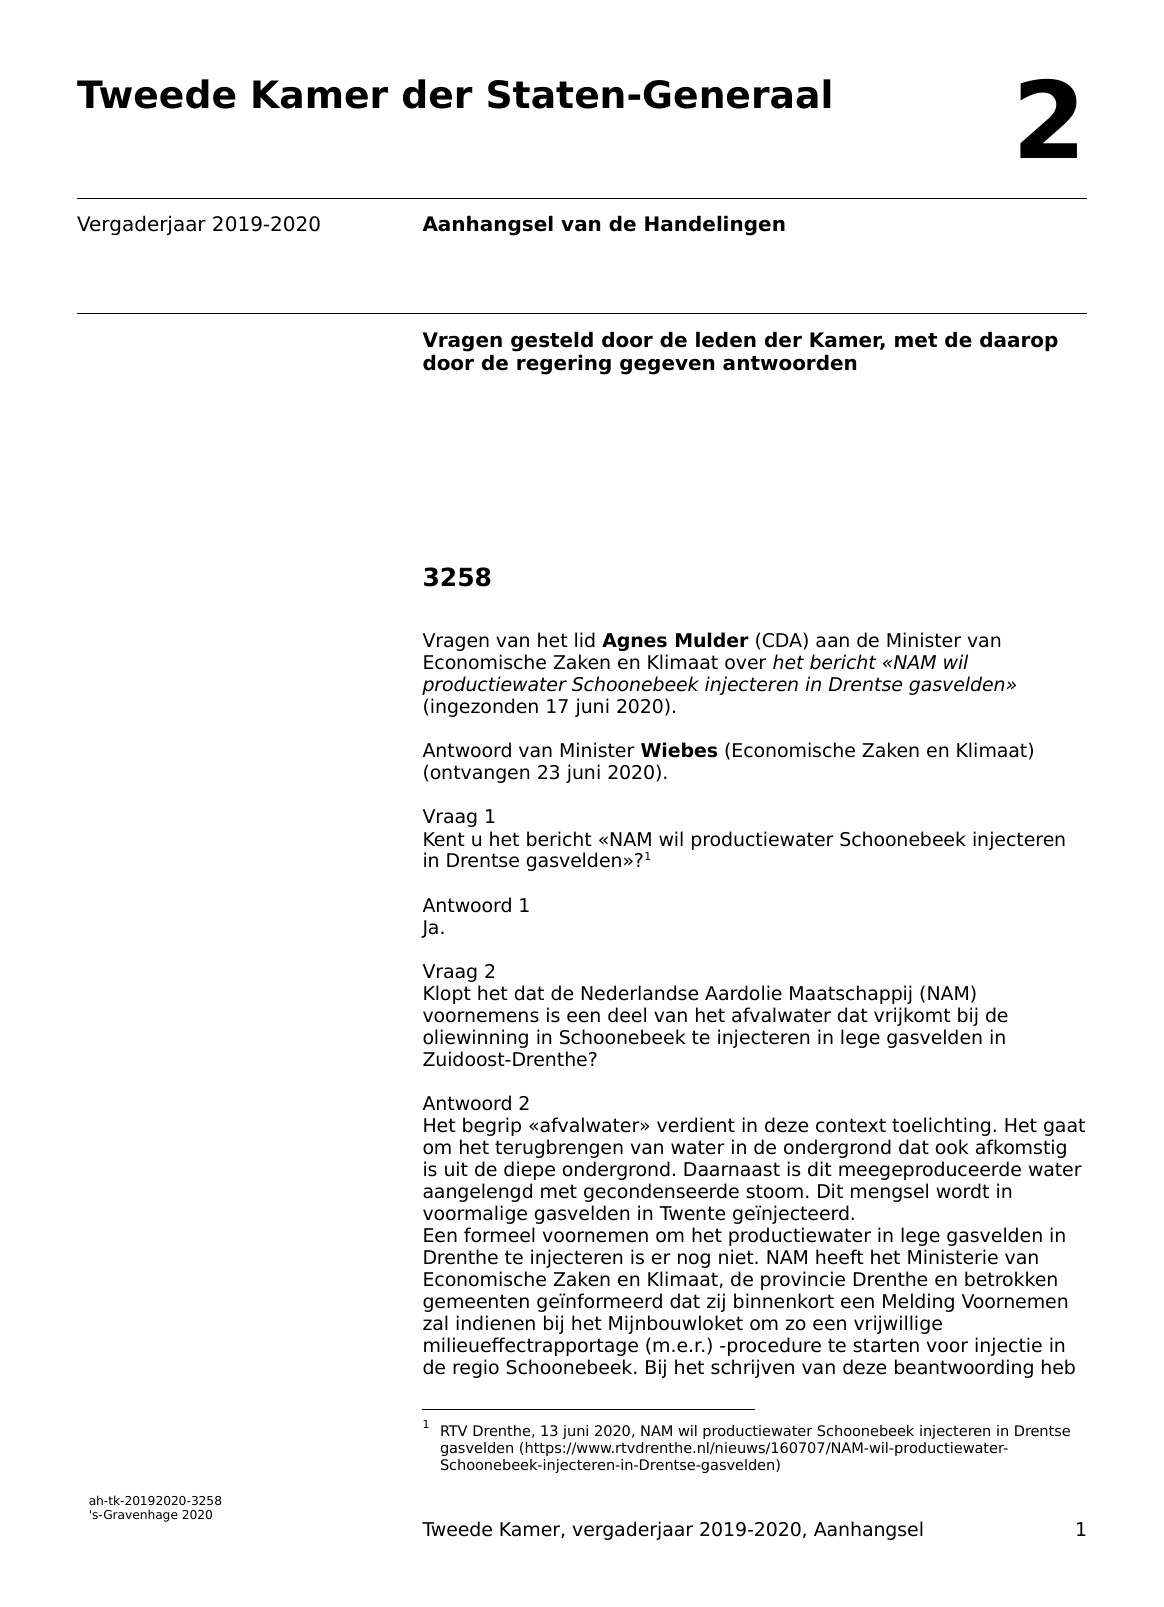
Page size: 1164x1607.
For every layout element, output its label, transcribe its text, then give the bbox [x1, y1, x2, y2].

table_cell Aanhangsel van de Handelingen [422, 199, 1087, 313]
table_header 2 [886, 59, 1087, 198]
table_cell Vergaderjaar 2019-2020 [77, 199, 422, 313]
text Antwoord 1 [422, 894, 1087, 917]
text Vraag 1 [422, 806, 1087, 828]
text Het begrip «afvalwater» verdient in deze context toelichting. Het gaat om het terugbrengen van water in de ondergrond dat ook afkomstig is uit de diepe ondergrond. Daarnaast is dit meegeproduceerde water aangelengd met gecondenseerde stoom. Dit mengsel wordt in voormalige gasvelden in Twente geïnjecteerd. [422, 1115, 1087, 1225]
text Antwoord van Minister Wiebes (Economische Zaken en Klimaat) (ontvangen 23 juni 2020). [422, 740, 1087, 784]
text RTV Drenthe, 13 juni 2020, NAM wil productiewater Schoonebeek injecteren in Drentse gasvelden (https://www.rtvdrenthe.nl/nieuws/160707/NAM-wil-productiewater-Schoonebeek-injecteren-in-Drentse-gasvelden) [422, 1418, 1087, 1474]
table_header Tweede Kamer der Staten-Generaal [77, 59, 886, 198]
text Vragen van het lid Agnes Mulder (CDA) aan de Minister van Economische Zaken en Klimaat over het bericht «NAM wil productiewater Schoonebeek injecteren in Drentse gasvelden» (ingezonden 17 juni 2020). [422, 630, 1087, 718]
text Klopt het dat de Nederlandse Aardolie Maatschappij (NAM) voornemens is een deel van het afvalwater dat vrijkomt bij de oliewinning in Schoonebeek te injecteren in lege gasvelden in Zuidoost-Drenthe? [422, 983, 1087, 1071]
text Vraag 2 [422, 961, 1087, 983]
text ah-tk-20192020-3258 [88, 1494, 323, 1508]
table_cell Vragen gesteld door de leden der Kamer, met de daarop door de regering gegeven antwoorden [422, 314, 1087, 375]
table_cell [77, 314, 422, 375]
text Een formeel voornemen om het productiewater in lege gasvelden in Drenthe te injecteren is er nog niet. NAM heeft het Ministerie van Economische Zaken en Klimaat, de provincie Drenthe en betrokken gemeenten geïnformeerd dat zij binnenkort een Melding Voornemen zal indienen bij het Mijnbouwloket om zo een vrijwillige milieueffectrapportage (m.e.r.) -procedure te starten voor injectie in de regio Schoonebeek. Bij het schrijven van deze beantwoording heb [422, 1225, 1087, 1378]
text Antwoord 2 [422, 1093, 1087, 1115]
text Ja. [422, 917, 1087, 938]
text 3258 [422, 563, 1087, 592]
text Kent u het bericht «NAM wil productiewater Schoonebeek injecteren in Drentse gasvelden»? [422, 828, 1087, 872]
text 's-Gravenhage 2020 [88, 1508, 323, 1522]
